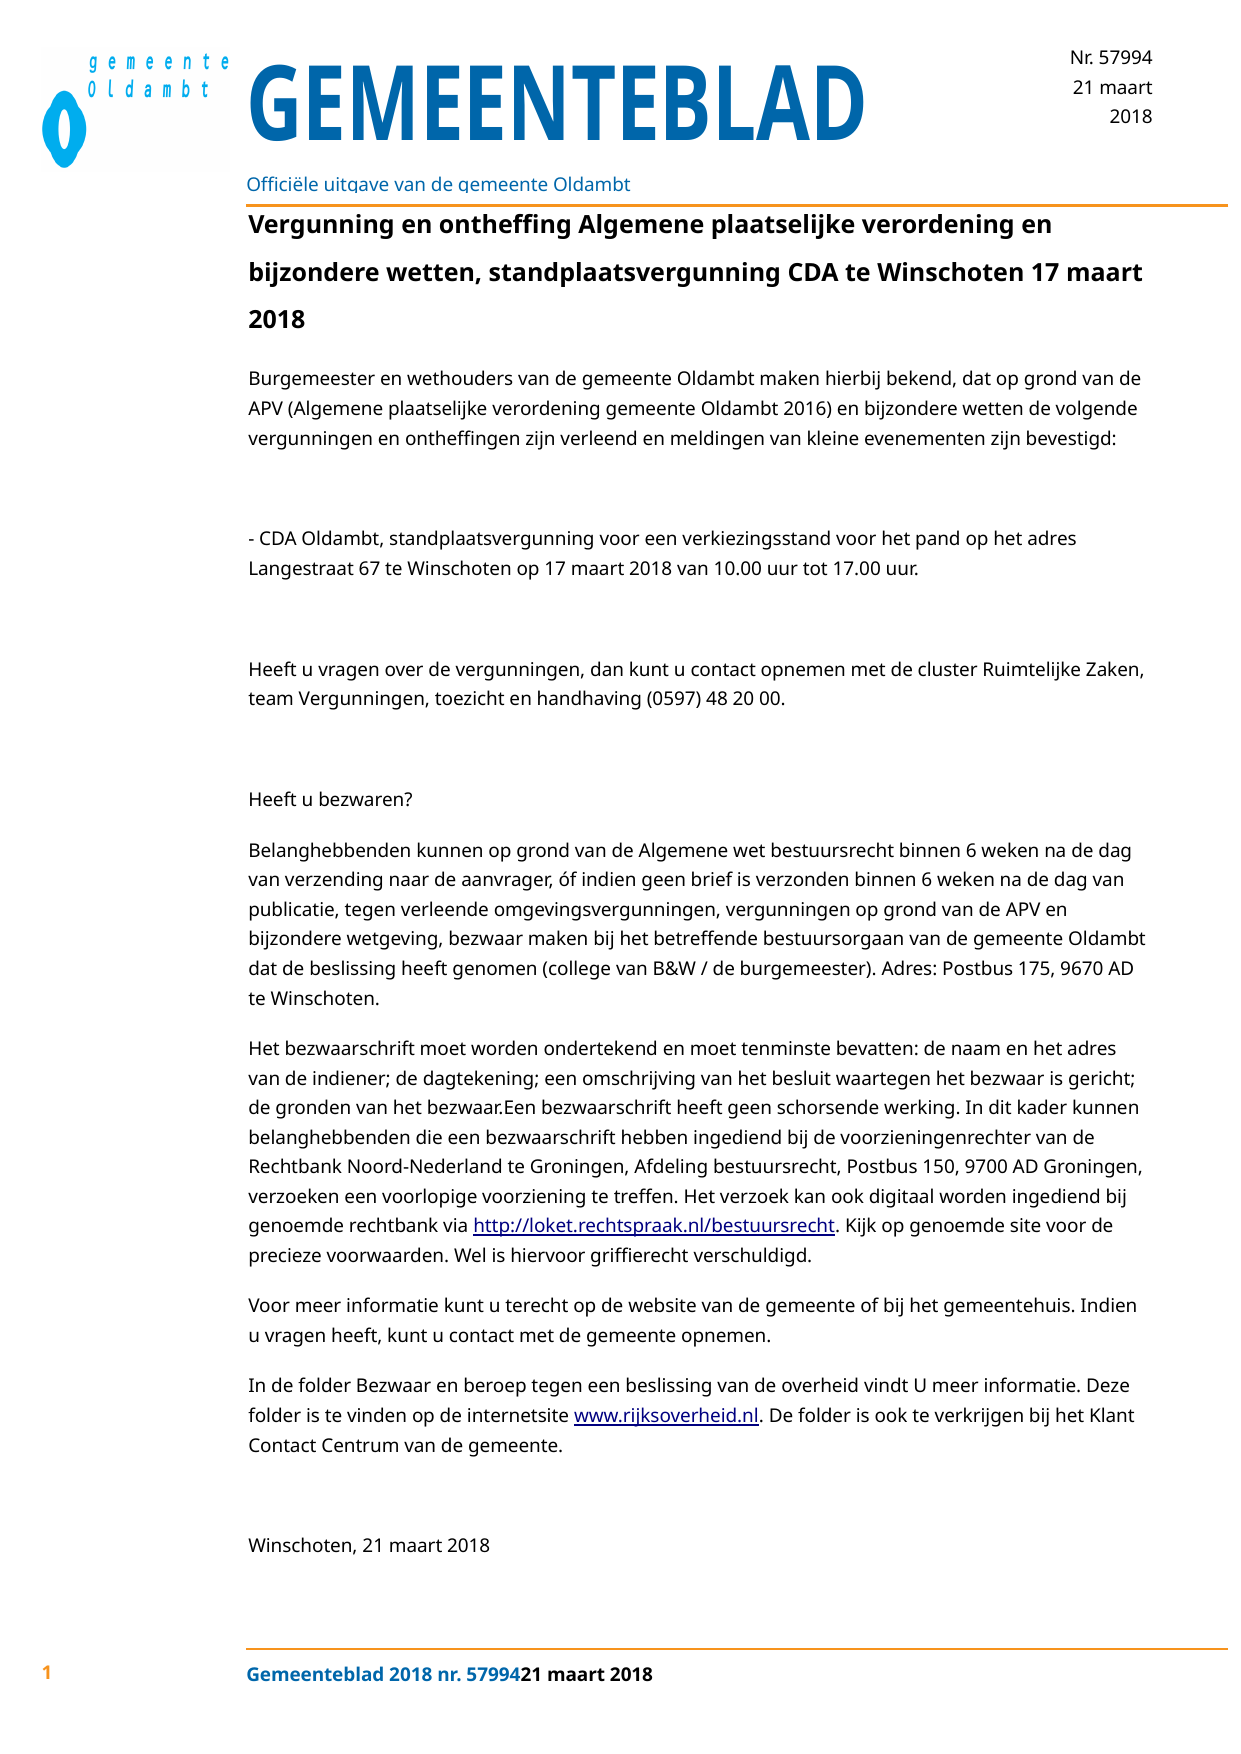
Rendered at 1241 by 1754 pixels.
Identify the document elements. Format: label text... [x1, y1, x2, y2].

text In de folder Bezwaar en beroep tegen een beslissing van de overheid vindt U meer informatie. Deze folder is te vinden op de internetsite www.rijksoverheid.nl. De folder is ook te verkrijgen bij het Klant Contact Centrum van de gemeente. [248, 1373, 1152, 1457]
text Heeft u bezwaren? [248, 786, 1152, 812]
text Heeft u vragen over de vergunningen, dan kunt u contact opnemen met de cluster Ruimtelijke Zaken, team Vergunningen, toezicht en handhaving (0597) 48 20 00. [248, 656, 1152, 711]
text Voor meer informatie kunt u terecht op de website van de gemeente of bij het gemeentehuis. Indien u vragen heeft, kunt u contact met de gemeente opnemen. [248, 1293, 1152, 1348]
text Winschoten, 21 maart 2018 [248, 1533, 1152, 1558]
text Vergunning en ontheffing Algemene plaatselijke verordening en bijzondere wetten, standplaatsvergunning CDA te Winschoten 17 maart 2018 [248, 207, 1152, 336]
text - CDA Oldambt, standplaatsvergunning voor een verkiezingsstand voor het pand op het adres Langestraat 67 te Winschoten op 17 maart 2018 van 10.00 uur tot 17.00 uur. [248, 526, 1152, 581]
picture [41, 47, 231, 172]
text Belanghebbenden kunnen op grond van de Algemene wet bestuursrecht binnen 6 weken na de dag van verzending naar de aanvrager, óf indien geen brief is verzonden binnen 6 weken na de dag van publicatie, tegen verleende omgevingsvergunningen, vergunningen op grond van de APV en bijzondere wetgeving, bezwaar maken bij het betreffende bestuursorgaan van de gemeente Oldambt dat de beslissing heeft genomen (college van B&W / de burgemeester). Adres: Postbus 175, 9670 AD te Winschoten. [248, 837, 1152, 1010]
text Het bezwaarschrift moet worden ondertekend en moet tenminste bevatten: de naam en het adres van de indiener; de dagtekening; een omschrijving van het besluit waartegen het bezwaar is gericht; de gronden van het bezwaar.Een bezwaarschrift heeft geen schorsende werking. In dit kader kunnen belanghebbenden die een bezwaarschrift hebben ingediend bij de voorzieningenrechter van de Rechtbank Noord-Nederland te Groningen, Afdeling bestuursrecht, Postbus 150, 9700 AD Groningen, verzoeken een voorlopige voorziening te treffen. Het verzoek kan ook digitaal worden ingediend bij genoemde rechtbank via http://loket.rechtspraak.nl/bestuursrecht. Kijk op genoemde site voor de precieze voorwaarden. Wel is hiervoor griffierecht verschuldigd. [248, 1035, 1152, 1268]
text Burgemeester en wethouders van de gemeente Oldambt maken hierbij bekend, dat op grond van de APV (Algemene plaatselijke verordening gemeente Oldambt 2016) en bijzondere wetten de volgende vergunningen en ontheffingen zijn verleend en meldingen van kleine evenementen zijn bevestigd: [248, 366, 1152, 450]
